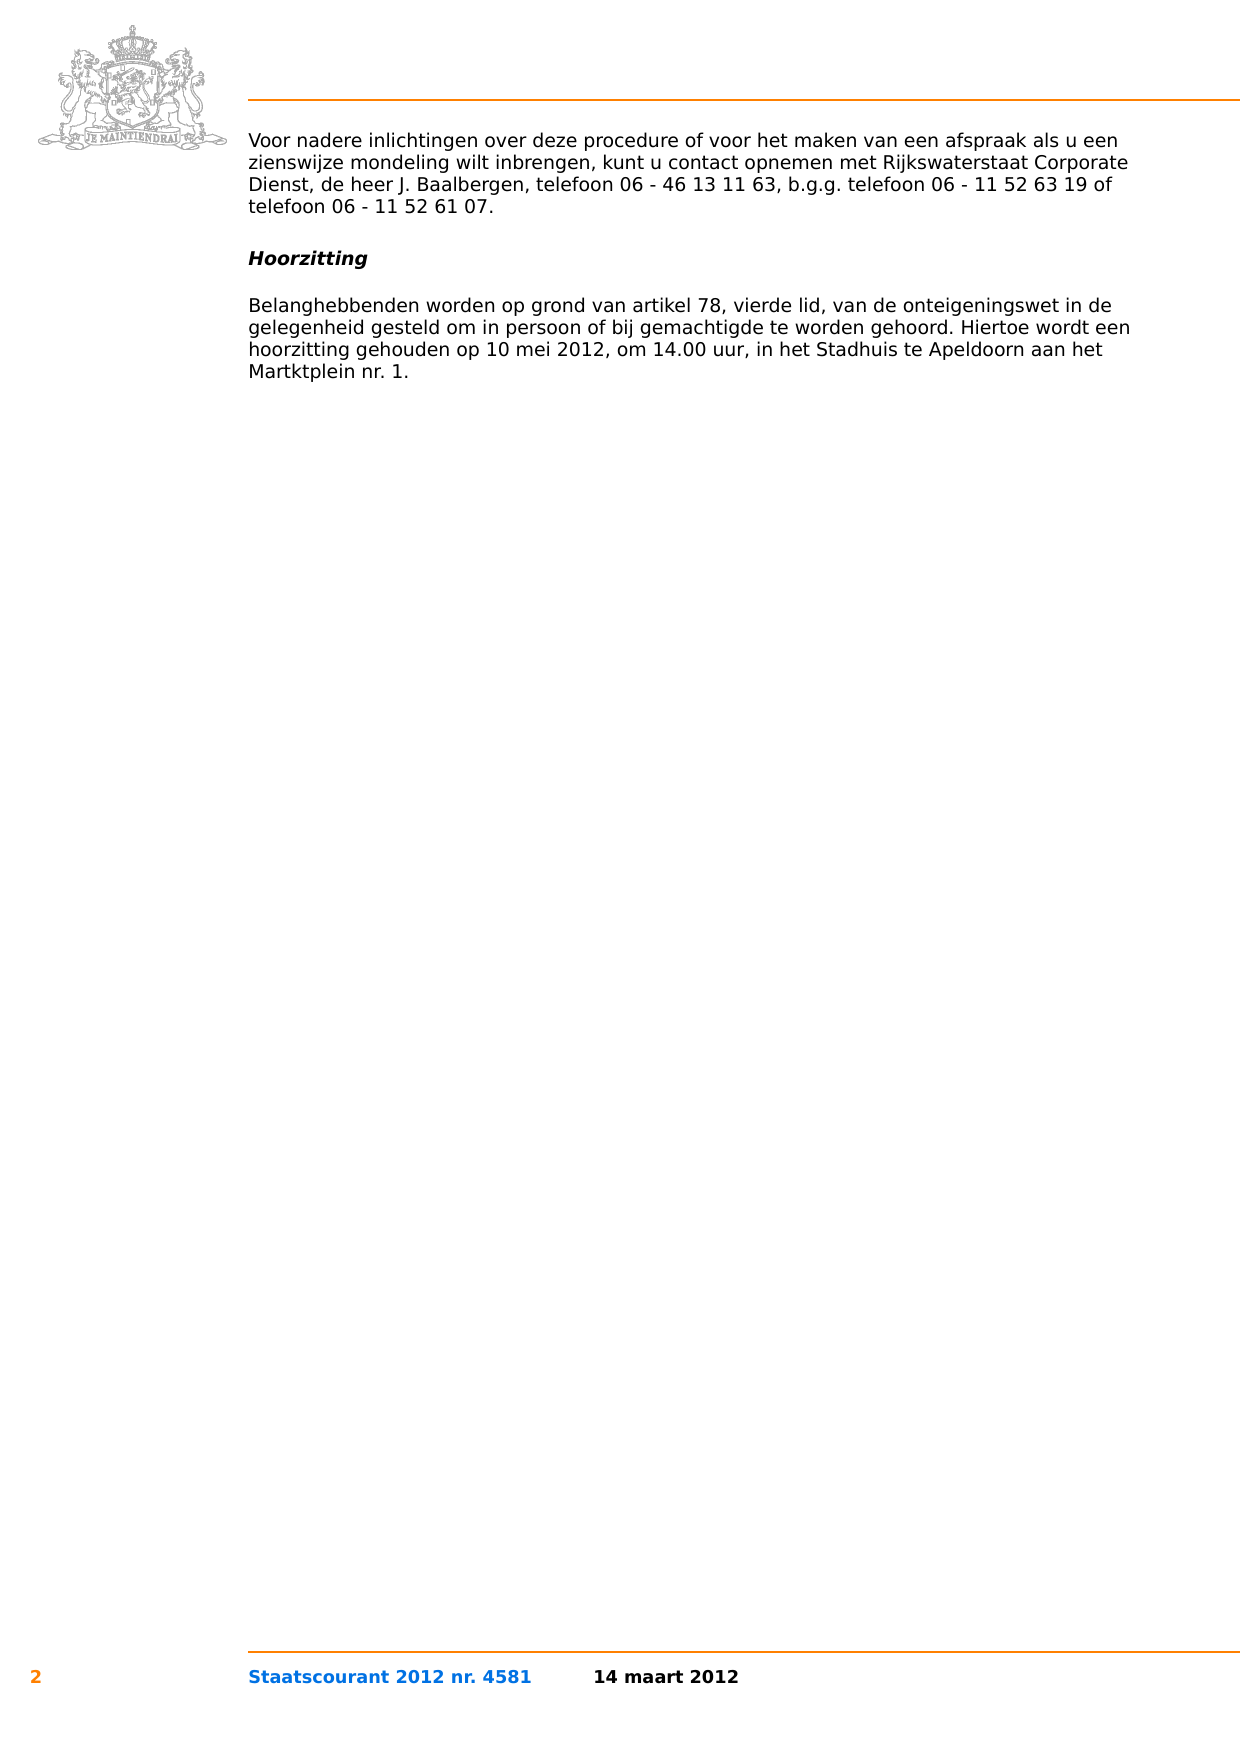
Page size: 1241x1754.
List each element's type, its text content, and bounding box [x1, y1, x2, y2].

picture [38, 25, 227, 150]
subtitle Hoorzitting [248, 248, 1163, 270]
text Voor nadere inlichtingen over deze procedure of voor het maken van een afspraak als u een zienswijze mondeling wilt inbrengen, kunt u contact opnemen met Rijkswaterstaat Corporate Dienst, de heer J. Baalbergen, telefoon 06 - 46 13 11 63, b.g.g. telefoon 06 - 11 52 63 19 of telefoon 06 - 11 52 61 07. [248, 130, 1163, 218]
text Belanghebbenden worden op grond van artikel 78, vierde lid, van de onteigeningswet in de gelegenheid gesteld om in persoon of bij gemachtigde te worden gehoord. Hiertoe wordt een hoorzitting gehouden op 10 mei 2012, om 14.00 uur, in het Stadhuis te Apeldoorn aan het Martktplein nr. 1. [248, 295, 1163, 383]
